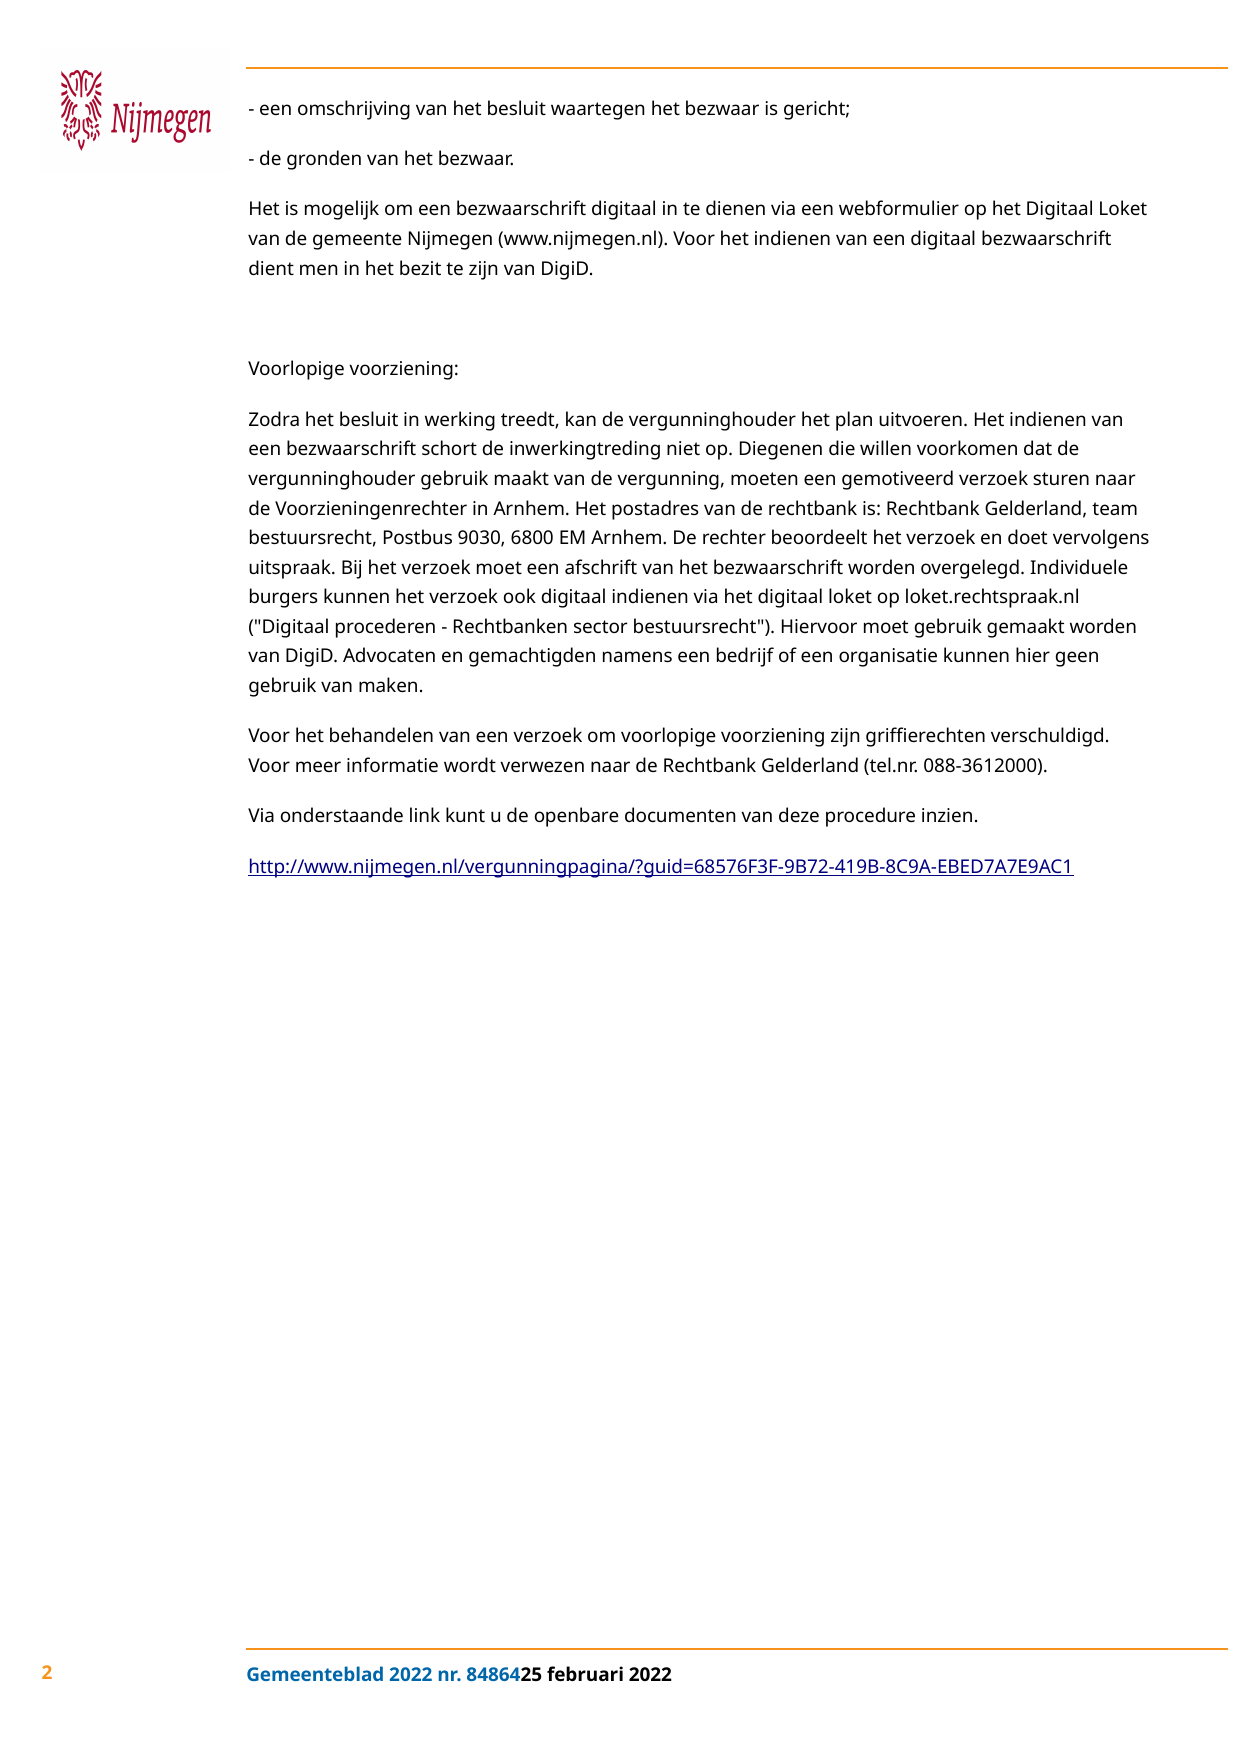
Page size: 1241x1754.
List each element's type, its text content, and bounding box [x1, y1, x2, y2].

text Zodra het besluit in werking treedt, kan de vergunninghouder het plan uitvoeren. Het indienen van een bezwaarschrift schort de inwerkingtreding niet op. Diegenen die willen voorkomen dat de vergunninghouder gebruik maakt van de vergunning, moeten een gemotiveerd verzoek sturen naar de Voorzieningenrechter in Arnhem. Het postadres van de rechtbank is: Rechtbank Gelderland, team bestuursrecht, Postbus 9030, 6800 EM Arnhem. De rechter beoordeelt het verzoek en doet vervolgens uitspraak. Bij het verzoek moet een afschrift van het bezwaarschrift worden overgelegd. Individuele burgers kunnen het verzoek ook digitaal indienen via het digitaal loket op loket.rechtspraak.nl ("Digitaal procederen - Rechtbanken sector bestuursrecht"). Hiervoor moet gebruik gemaakt worden van DigiD. Advocaten en gemachtigden namens een bedrijf of een organisatie kunnen hier geen gebruik van maken. [248, 406, 1152, 698]
text http://www.nijmegen.nl/vergunningpagina/?guid=68576F3F-9B72-419B-8C9A-EBED7A7E9AC1 [248, 853, 1152, 879]
text - de gronden van het bezwaar. [248, 145, 1152, 171]
text Voor het behandelen van een verzoek om voorlopige voorziening zijn griffierechten verschuldigd. Voor meer informatie wordt verwezen naar de Rechtbank Gelderland (tel.nr. 088-3612000). [248, 723, 1152, 778]
text - een omschrijving van het besluit waartegen het bezwaar is gericht; [248, 95, 1152, 121]
text Via onderstaande link kunt u de openbare documenten van deze procedure inzien. [248, 803, 1152, 828]
text Het is mogelijk om een bezwaarschrift digitaal in te dienen via een webformulier op het Digitaal Loket van de gemeente Nijmegen (www.nijmegen.nl). Voor het indienen van een digitaal bezwaarschrift dient men in het bezit te zijn van DigiD. [248, 196, 1152, 281]
picture [41, 47, 231, 172]
text Voorlopige voorziening: [248, 356, 1152, 381]
